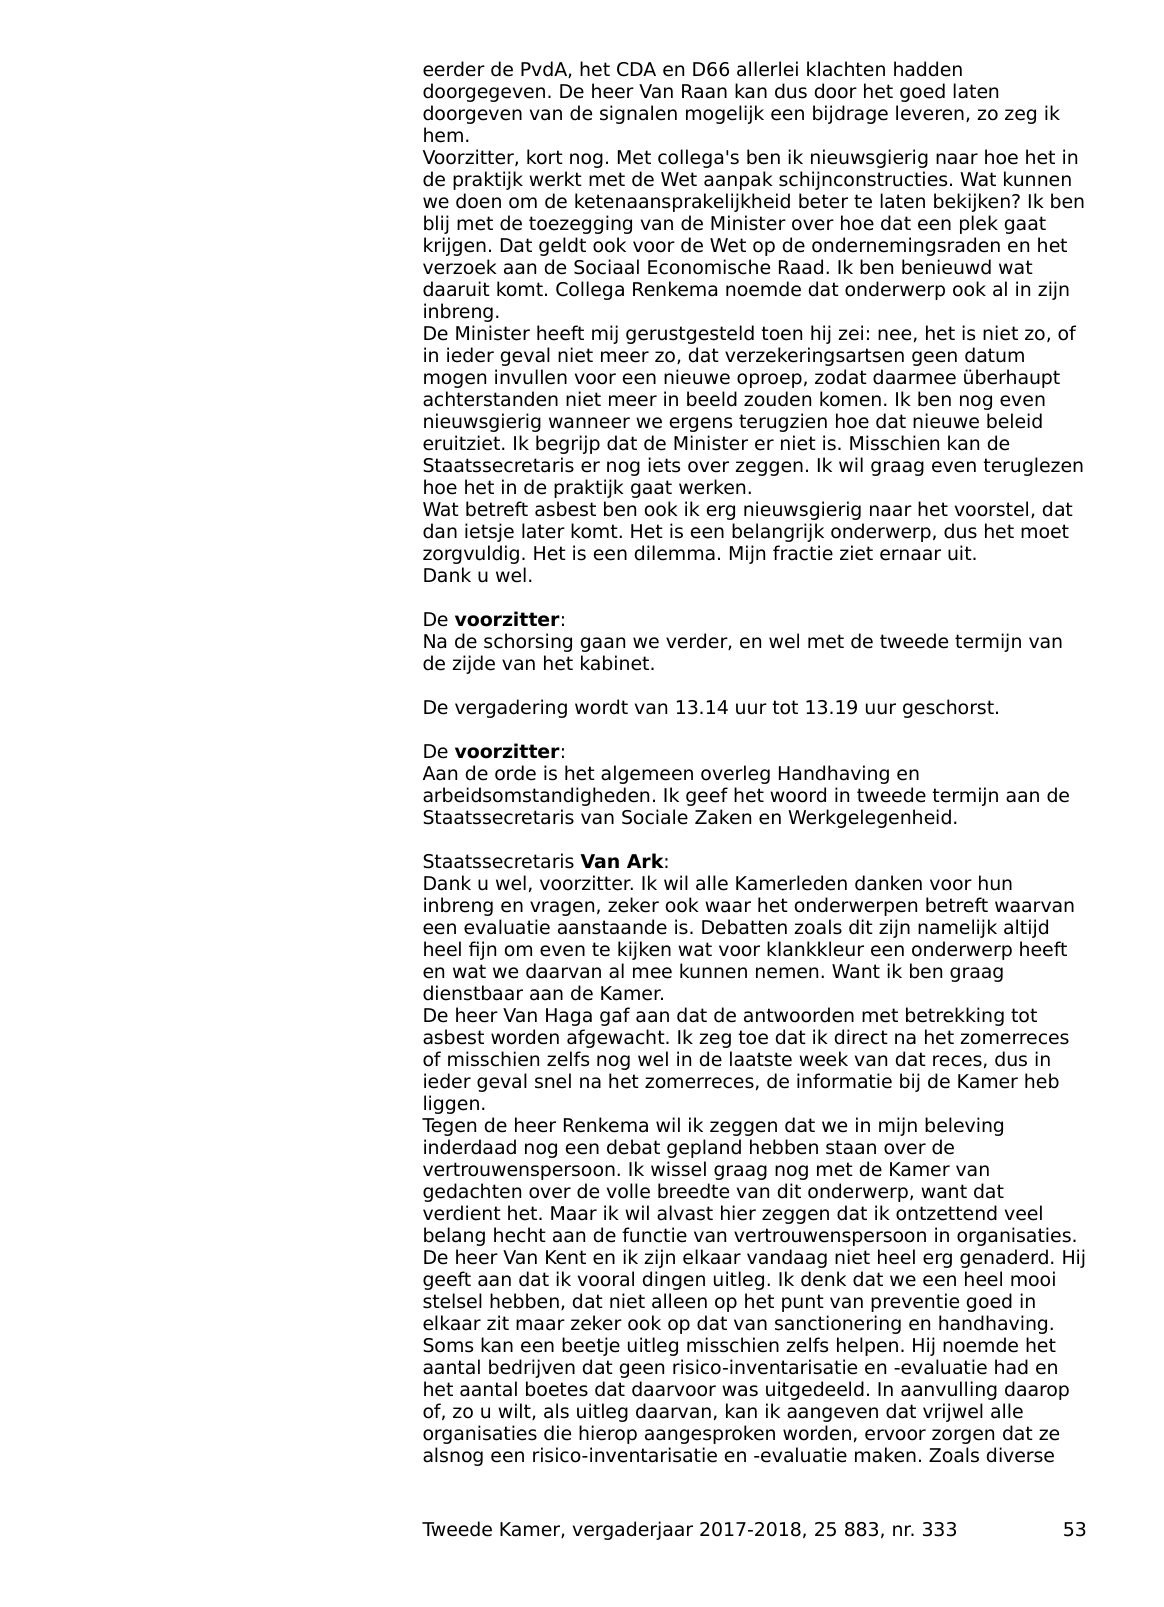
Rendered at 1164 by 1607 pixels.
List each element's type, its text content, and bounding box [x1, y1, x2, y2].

text Voorzitter, kort nog. Met collega's ben ik nieuwsgierig naar hoe het in de praktijk werkt met de Wet aanpak schijnconstructies. Wat kunnen we doen om de ketenaansprakelijkheid beter te laten bekijken? Ik ben blij met de toezegging van de Minister over hoe dat een plek gaat krijgen. Dat geldt ook voor de Wet op de ondernemingsraden en het verzoek aan de Sociaal Economische Raad. Ik ben benieuwd wat daaruit komt. Collega Renkema noemde dat onderwerp ook al in zijn inbreng. [422, 147, 1087, 323]
text De voorzitter: [422, 741, 1087, 763]
text Na de schorsing gaan we verder, en wel met de tweede termijn van de zijde van het kabinet. [422, 631, 1087, 675]
text De heer Van Kent en ik zijn elkaar vandaag niet heel erg genaderd. Hij geeft aan dat ik vooral dingen uitleg. Ik denk dat we een heel mooi stelsel hebben, dat niet alleen op het punt van preventie goed in elkaar zit maar zeker ook op dat van sanctionering en handhaving. Soms kan een beetje uitleg misschien zelfs helpen. Hij noemde het aantal bedrijven dat geen risico-inventarisatie en -evaluatie had en het aantal boetes dat daarvoor was uitgedeeld. In aanvulling daarop of, zo u wilt, als uitleg daarvan, kan ik aangeven dat vrijwel alle organisaties die hierop aangesproken worden, ervoor zorgen dat ze alsnog een risico-inventarisatie en -evaluatie maken. Zoals diverse [422, 1247, 1087, 1467]
text De heer Van Haga gaf aan dat de antwoorden met betrekking tot asbest worden afgewacht. Ik zeg toe dat ik direct na het zomerreces of misschien zelfs nog wel in de laatste week van dat reces, dus in ieder geval snel na het zomerreces, de informatie bij de Kamer heb liggen. [422, 1005, 1087, 1115]
text De vergadering wordt van 13.14 uur tot 13.19 uur geschorst. [422, 697, 1087, 719]
text Dank u wel, voorzitter. Ik wil alle Kamerleden danken voor hun inbreng en vragen, zeker ook waar het onderwerpen betreft waarvan een evaluatie aanstaande is. Debatten zoals dit zijn namelijk altijd heel fijn om even te kijken wat voor klankkleur een onderwerp heeft en wat we daarvan al mee kunnen nemen. Want ik ben graag dienstbaar aan de Kamer. [422, 873, 1087, 1005]
text De voorzitter: [422, 609, 1087, 631]
text eerder de PvdA, het CDA en D66 allerlei klachten hadden doorgegeven. De heer Van Raan kan dus door het goed laten doorgeven van de signalen mogelijk een bijdrage leveren, zo zeg ik hem. [422, 59, 1087, 147]
text De Minister heeft mij gerustgesteld toen hij zei: nee, het is niet zo, of in ieder geval niet meer zo, dat verzekeringsartsen geen datum mogen invullen voor een nieuwe oproep, zodat daarmee überhaupt achterstanden niet meer in beeld zouden komen. Ik ben nog even nieuwsgierig wanneer we ergens terugzien hoe dat nieuwe beleid eruitziet. Ik begrijp dat de Minister er niet is. Misschien kan de Staatssecretaris er nog iets over zeggen. Ik wil graag even teruglezen hoe het in de praktijk gaat werken. [422, 323, 1087, 499]
text Dank u wel. [422, 564, 1087, 587]
text Wat betreft asbest ben ook ik erg nieuwsgierig naar het voorstel, dat dan ietsje later komt. Het is een belangrijk onderwerp, dus het moet zorgvuldig. Het is een dilemma. Mijn fractie ziet ernaar uit. [422, 499, 1087, 564]
text Tegen de heer Renkema wil ik zeggen dat we in mijn beleving inderdaad nog een debat gepland hebben staan over de vertrouwenspersoon. Ik wissel graag nog met de Kamer van gedachten over de volle breedte van dit onderwerp, want dat verdient het. Maar ik wil alvast hier zeggen dat ik ontzettend veel belang hecht aan de functie van vertrouwenspersoon in organisaties. [422, 1115, 1087, 1247]
text Aan de orde is het algemeen overleg Handhaving en arbeidsomstandigheden. Ik geef het woord in tweede termijn aan de Staatssecretaris van Sociale Zaken en Werkgelegenheid. [422, 763, 1087, 829]
text Staatssecretaris Van Ark: [422, 851, 1087, 873]
